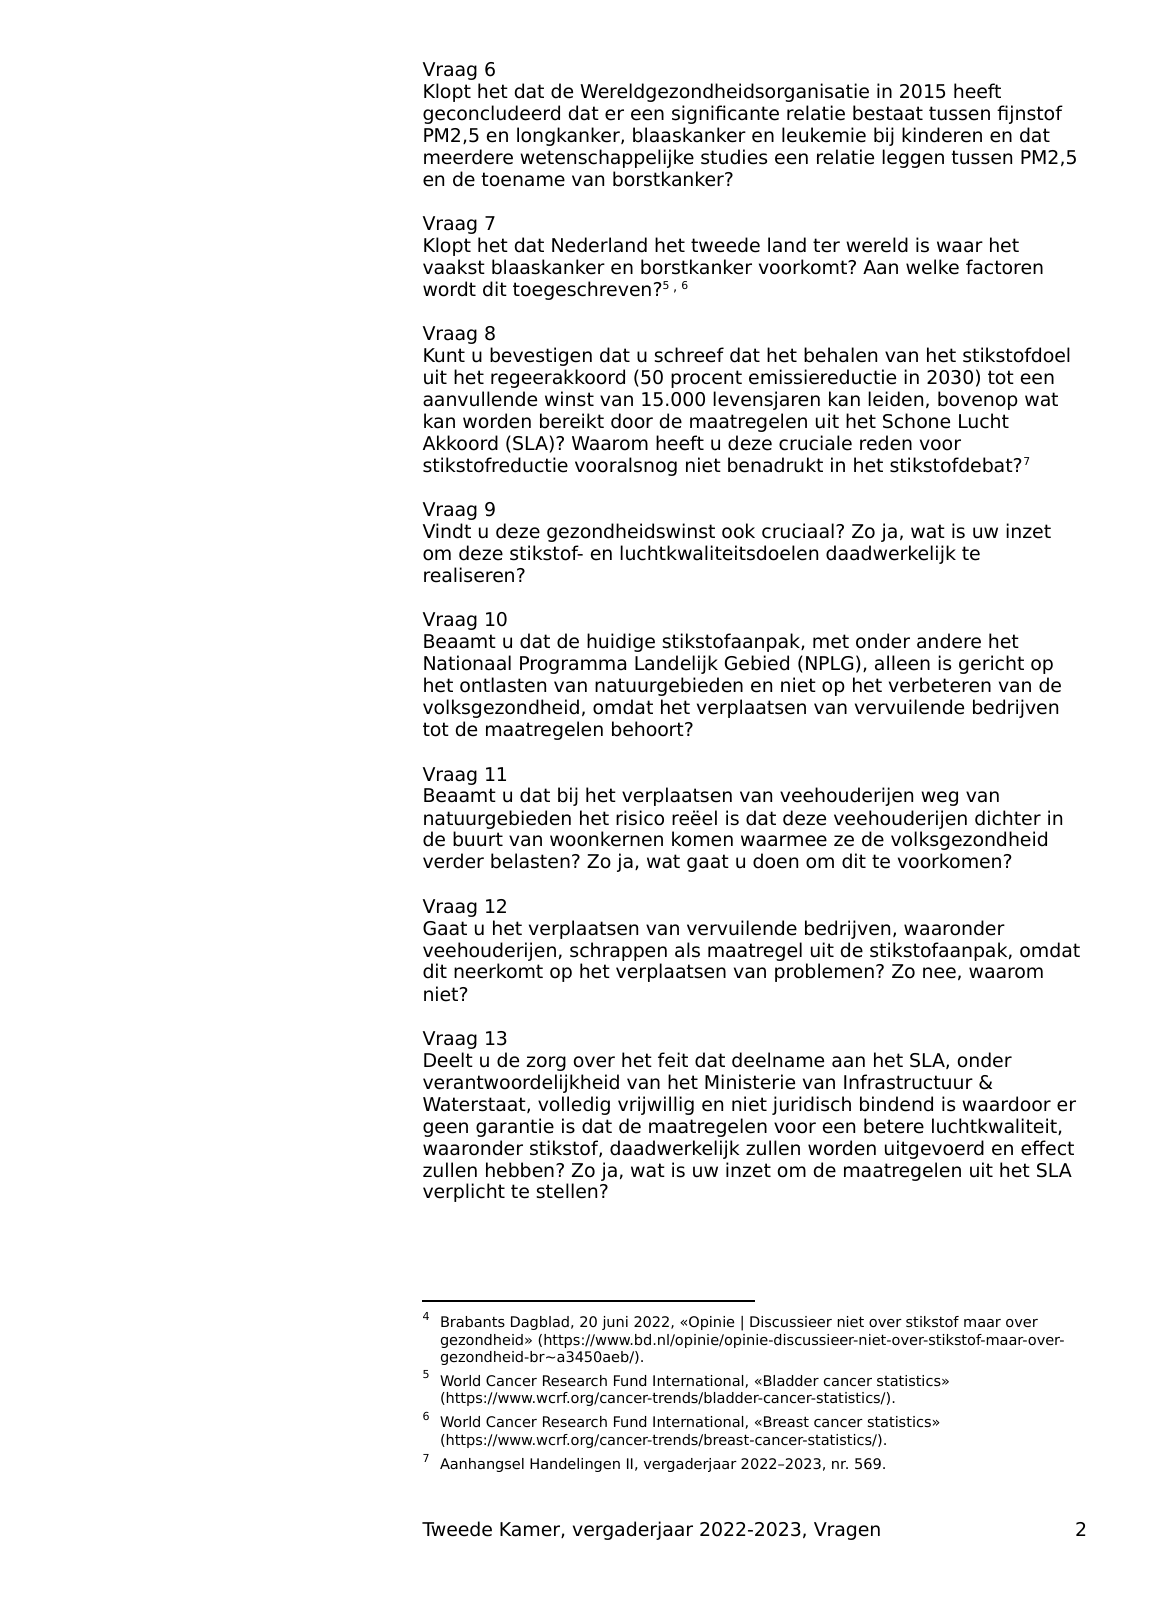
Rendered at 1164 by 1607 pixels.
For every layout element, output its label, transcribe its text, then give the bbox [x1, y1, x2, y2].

text Vraag 8 [422, 323, 1087, 345]
text Vraag 11 [422, 763, 1087, 785]
text Vraag 10 [422, 609, 1087, 631]
text Beaamt u dat de huidige stikstofaanpak, met onder andere het Nationaal Programma Landelijk Gebied (NPLG), alleen is gericht op het ontlasten van natuurgebieden en niet op het verbeteren van de volksgezondheid, omdat het verplaatsen van vervuilende bedrijven tot de maatregelen behoort? [422, 631, 1087, 741]
text Deelt u de zorg over het feit dat deelname aan het SLA, onder verantwoordelijkheid van het Ministerie van Infrastructuur & Waterstaat, volledig vrijwillig en niet juridisch bindend is waardoor er geen garantie is dat de maatregelen voor een betere luchtkwaliteit, waaronder stikstof, daadwerkelijk zullen worden uitgevoerd en effect zullen hebben? Zo ja, wat is uw inzet om de maatregelen uit het SLA verplicht te stellen? [422, 1049, 1087, 1203]
text Vindt u deze gezondheidswinst ook cruciaal? Zo ja, wat is uw inzet om deze stikstof- en luchtkwaliteitsdoelen daadwerkelijk te realiseren? [422, 521, 1087, 587]
text Vraag 7 [422, 213, 1087, 235]
text Vraag 9 [422, 499, 1087, 521]
text Klopt het dat Nederland het tweede land ter wereld is waar het vaakst blaaskanker en borstkanker voorkomt? Aan welke factoren wordt dit toegeschreven?, [422, 235, 1087, 301]
text Kunt u bevestigen dat u schreef dat het behalen van het stikstofdoel uit het regeerakkoord (50 procent emissiereductie in 2030) tot een aanvullende winst van 15.000 levensjaren kan leiden, bovenop wat kan worden bereikt door de maatregelen uit het Schone Lucht Akkoord (SLA)? Waarom heeft u deze cruciale reden voor stikstofreductie vooralsnog niet benadrukt in het stikstofdebat? [422, 345, 1087, 477]
text World Cancer Research Fund International, «Breast cancer statistics» (https://www.wcrf.org/cancer-trends/breast-cancer-statistics/). [422, 1410, 1087, 1449]
text Vraag 12 [422, 896, 1087, 917]
text Gaat u het verplaatsen van vervuilende bedrijven, waaronder veehouderijen, schrappen als maatregel uit de stikstofaanpak, omdat dit neerkomt op het verplaatsen van problemen? Zo nee, waarom niet? [422, 917, 1087, 1005]
text Aanhangsel Handelingen II, vergaderjaar 2022–2023, nr. 569. [422, 1452, 1087, 1474]
text World Cancer Research Fund International, «Bladder cancer statistics» (https://www.wcrf.org/cancer-trends/bladder-cancer-statistics/). [422, 1368, 1087, 1407]
text Klopt het dat de Wereldgezondheidsorganisatie in 2015 heeft geconcludeerd dat er een significante relatie bestaat tussen fijnstof PM2,5 en longkanker, blaaskanker en leukemie bij kinderen en dat meerdere wetenschappelijke studies een relatie leggen tussen PM2,5 en de toename van borstkanker? [422, 81, 1087, 191]
text Brabants Dagblad, 20 juni 2022, «Opinie | Discussieer niet over stikstof maar over gezondheid» (https://www.bd.nl/opinie/opinie-discussieer-niet-over-stikstof-maar-over-gezondheid-br~a3450aeb/). [422, 1310, 1087, 1366]
text Vraag 13 [422, 1028, 1087, 1049]
text Beaamt u dat bij het verplaatsen van veehouderijen weg van natuurgebieden het risico reëel is dat deze veehouderijen dichter in de buurt van woonkernen komen waarmee ze de volksgezondheid verder belasten? Zo ja, wat gaat u doen om dit te voorkomen? [422, 785, 1087, 873]
text Vraag 6 [422, 59, 1087, 81]
